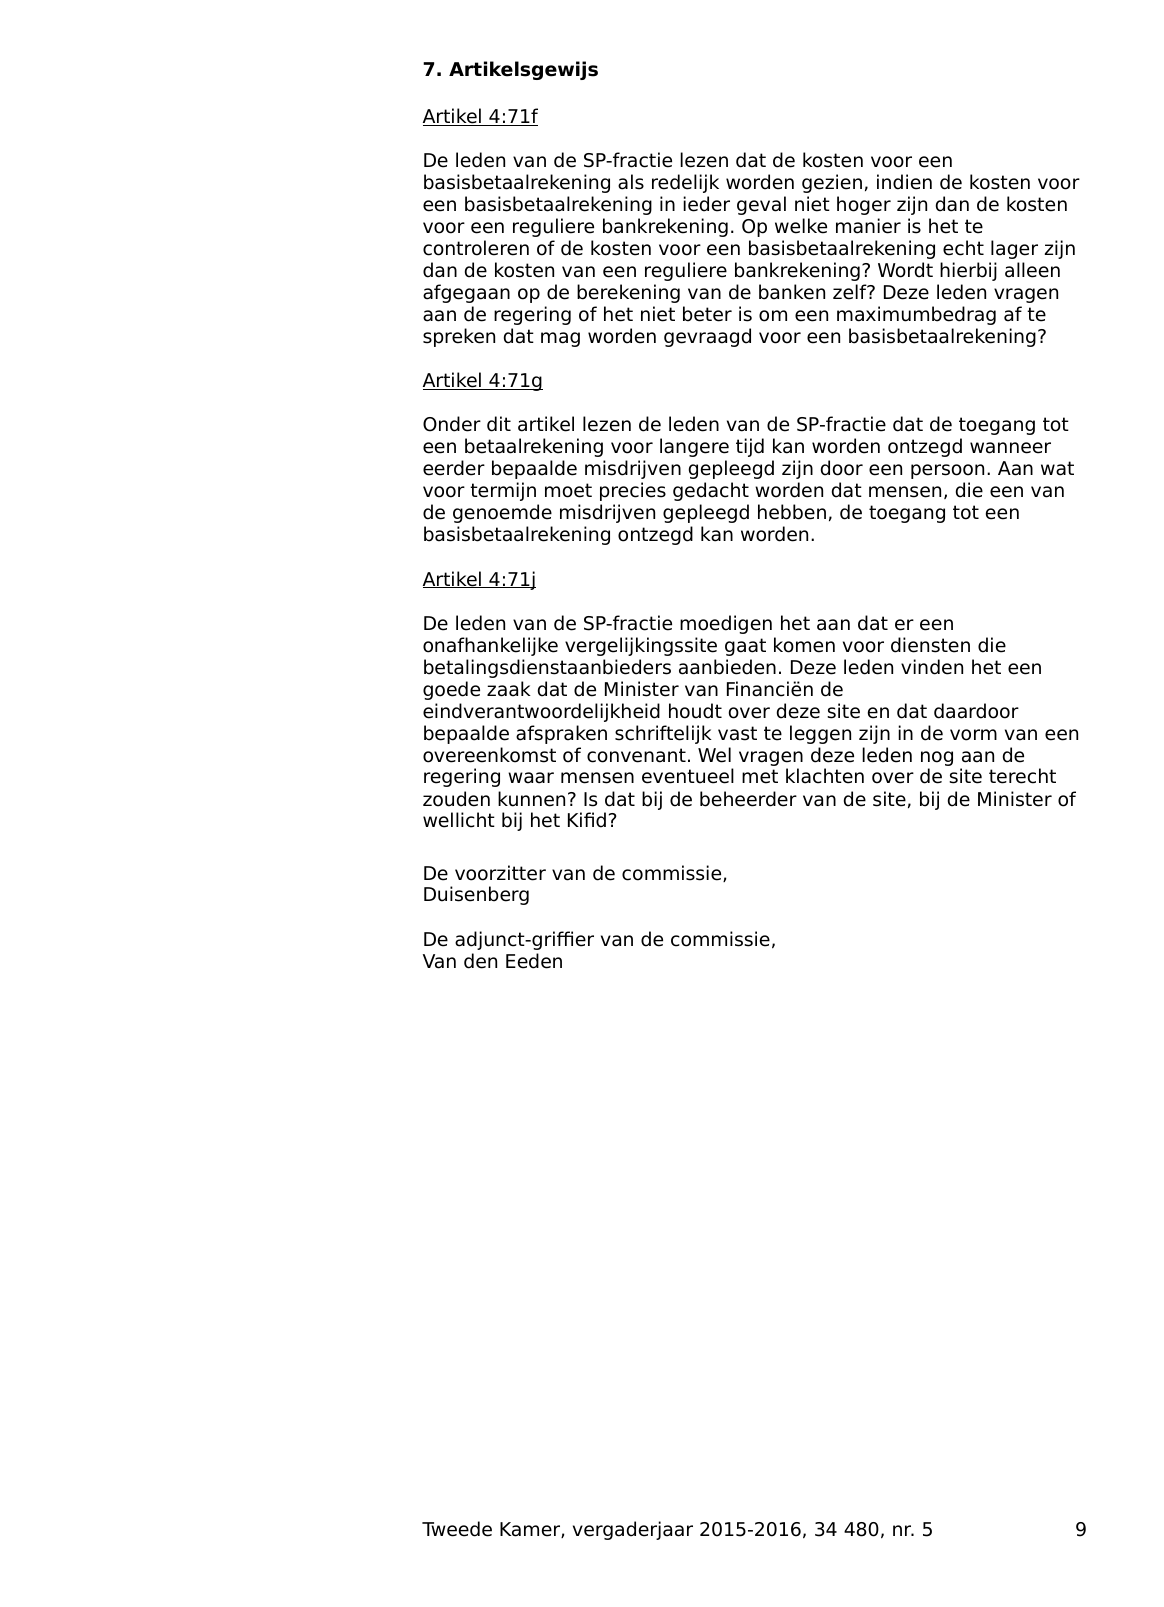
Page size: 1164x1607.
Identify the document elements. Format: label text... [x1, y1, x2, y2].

text De leden van de SP-fractie lezen dat de kosten voor een basisbetaalrekening als redelijk worden gezien, indien de kosten voor een basisbetaalrekening in ieder geval niet hoger zijn dan de kosten voor een reguliere bankrekening. Op welke manier is het te controleren of de kosten voor een basisbetaalrekening echt lager zijn dan de kosten van een reguliere bankrekening? Wordt hierbij alleen afgegaan op de berekening van de banken zelf? Deze leden vragen aan de regering of het niet beter is om een maximumbedrag af te spreken dat mag worden gevraagd voor een basisbetaalrekening? [422, 150, 1087, 348]
text De leden van de SP-fractie moedigen het aan dat er een onafhankelijke vergelijkingssite gaat komen voor diensten die betalingsdienstaanbieders aanbieden. Deze leden vinden het een goede zaak dat de Minister van Financiën de eindverantwoordelijkheid houdt over deze site en dat daardoor bepaalde afspraken schriftelijk vast te leggen zijn in de vorm van een overeenkomst of convenant. Wel vragen deze leden nog aan de regering waar mensen eventueel met klachten over de site terecht zouden kunnen? Is dat bij de beheerder van de site, bij de Minister of wellicht bij het Kifid? [422, 613, 1087, 832]
text De adjunct-griffier van de commissie, Van den Eeden [422, 928, 1087, 972]
subtitle Artikel 4:71g [422, 370, 1087, 392]
text Onder dit artikel lezen de leden van de SP-fractie dat de toegang tot een betaalrekening voor langere tijd kan worden ontzegd wanneer eerder bepaalde misdrijven gepleegd zijn door een persoon. Aan wat voor termijn moet precies gedacht worden dat mensen, die een van de genoemde misdrijven gepleegd hebben, de toegang tot een basisbetaalrekening ontzegd kan worden. [422, 414, 1087, 546]
subtitle Artikel 4:71f [422, 106, 1087, 128]
text De voorzitter van de commissie, Duisenberg [422, 862, 1087, 906]
subtitle 7. Artikelsgewijs [422, 59, 1087, 81]
subtitle Artikel 4:71j [422, 568, 1087, 590]
